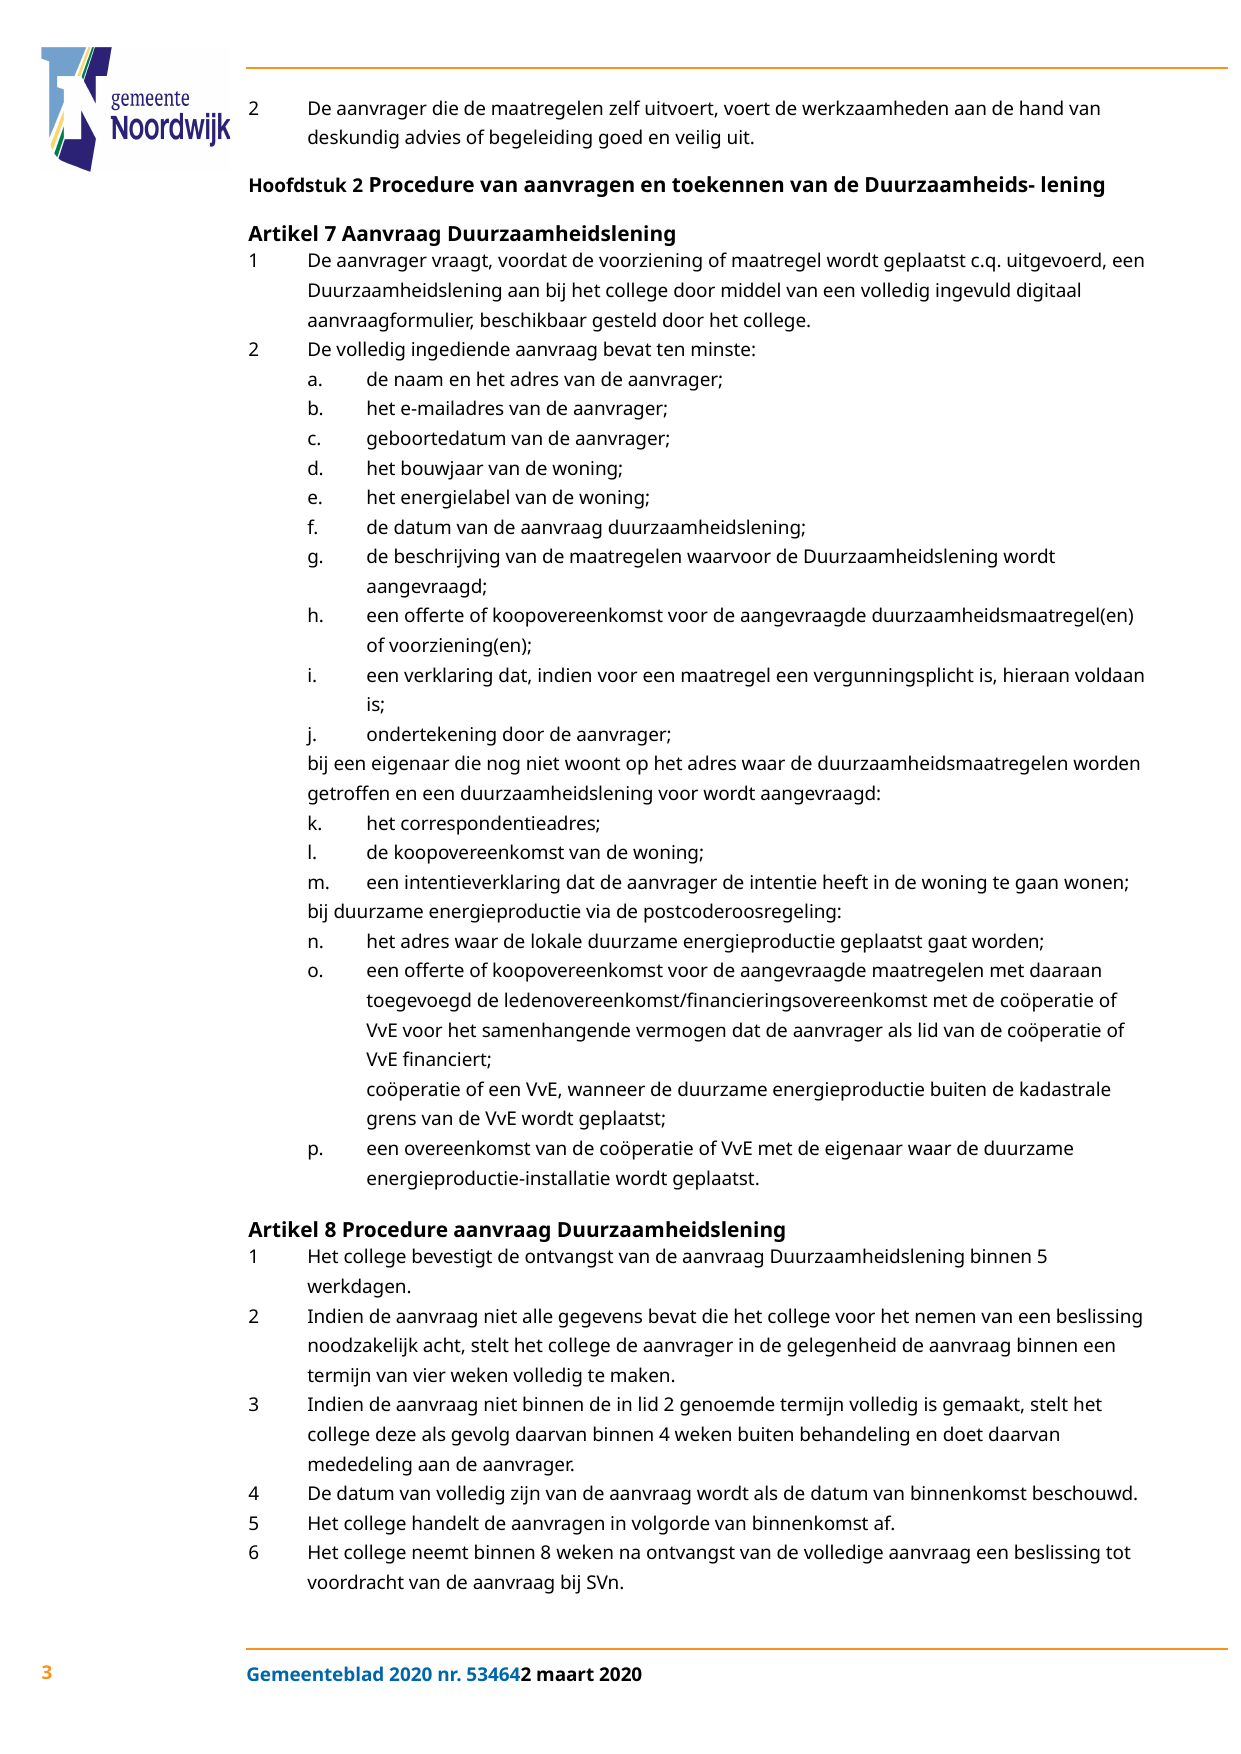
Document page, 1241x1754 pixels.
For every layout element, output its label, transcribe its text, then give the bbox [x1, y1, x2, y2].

list het adres waar de lokale duurzame energieproductie geplaatst gaat worden; [307, 928, 1152, 954]
list het energielabel van de woning; [307, 484, 1152, 510]
list De aanvrager vraagt, voordat de voorziening of maatregel wordt geplaatst c.q. uitgevoerd, een Duurzaamheidslening aan bij het college door middel van een volledig ingevuld digitaal aanvraagformulier, beschikbaar gesteld door het college. [248, 248, 1152, 333]
list een overeenkomst van de coöperatie of VvE met de eigenaar waar de duurzame energieproductie-installatie wordt geplaatst. [307, 1135, 1152, 1191]
list het correspondentieadres; [307, 810, 1152, 836]
list Het college neemt binnen 8 weken na ontvangst van de volledige aanvraag een beslissing tot voordracht van de aanvraag bij SVn. [248, 1539, 1152, 1595]
list Het college handelt de aanvragen in volgorde van binnenkomst af. [248, 1510, 1152, 1536]
list het e-mailadres van de aanvrager; [307, 396, 1152, 421]
list coöperatie of een VvE, wanneer de duurzame energieproductie buiten de kadastrale grens van de VvE wordt geplaatst; [307, 1076, 1152, 1131]
list Het college bevestigt de ontvangst van de aanvraag Duurzaamheidslening binnen 5 werkdagen. [248, 1244, 1152, 1299]
text Artikel 7 Aanvraag Duurzaamheidslening [248, 219, 1152, 248]
picture [41, 47, 231, 172]
list De datum van volledig zijn van de aanvraag wordt als de datum van binnenkomst beschouwd. [248, 1480, 1152, 1506]
list ondertekening door de aanvrager; [307, 721, 1152, 747]
list geboortedatum van de aanvrager; [307, 425, 1152, 451]
text Hoofdstuk 2 Procedure van aanvragen en toekennen van de Duurzaamheids- lening [248, 170, 1152, 198]
list Indien de aanvraag niet alle gegevens bevat die het college voor het nemen van een beslissing noodzakelijk acht, stelt het college de aanvrager in de gelegenheid de aanvraag binnen een termijn van vier weken volledig te maken. [248, 1303, 1152, 1388]
list bij duurzame energieproductie via de postcoderoosregeling: [248, 898, 1152, 924]
list De volledig ingediende aanvraag bevat ten minste: [248, 336, 1152, 362]
list De aanvrager die de maatregelen zelf uitvoert, voert de werkzaamheden aan de hand van deskundig advies of begeleiding goed en veilig uit. [248, 95, 1152, 150]
list de koopovereenkomst van de woning; [307, 839, 1152, 865]
list de naam en het adres van de aanvrager; [307, 366, 1152, 392]
list Indien de aanvraag niet binnen de in lid 2 genoemde termijn volledig is gemaakt, stelt het college deze als gevolg daarvan binnen 4 weken buiten behandeling en doet daarvan mededeling aan de aanvrager. [248, 1392, 1152, 1476]
list het bouwjaar van de woning; [307, 455, 1152, 481]
list de beschrijving van de maatregelen waarvoor de Duurzaamheidslening wordt aangevraagd; [307, 543, 1152, 599]
list een offerte of koopovereenkomst voor de aangevraagde maatregelen met daaraan toegevoegd de ledenovereenkomst/financieringsovereenkomst met de coöperatie of VvE voor het samenhangende vermogen dat de aanvrager als lid van de coöperatie of VvE financiert; [307, 958, 1152, 1072]
list de datum van de aanvraag duurzaamheidslening; [307, 514, 1152, 540]
list bij een eigenaar die nog niet woont op het adres waar de duurzaamheidsmaatregelen worden getroffen en een duurzaamheidslening voor wordt aangevraagd: [248, 751, 1152, 806]
list een intentieverklaring dat de aanvrager de intentie heeft in de woning te gaan wonen; [307, 869, 1152, 895]
list een verklaring dat, indien voor een maatregel een vergunningsplicht is, hieraan voldaan is; [307, 662, 1152, 717]
list een offerte of koopovereenkomst voor de aangevraagde duurzaamheidsmaatregel(en) of voorziening(en); [307, 603, 1152, 658]
text Artikel 8 Procedure aanvraag Duurzaamheidslening [248, 1215, 1152, 1244]
